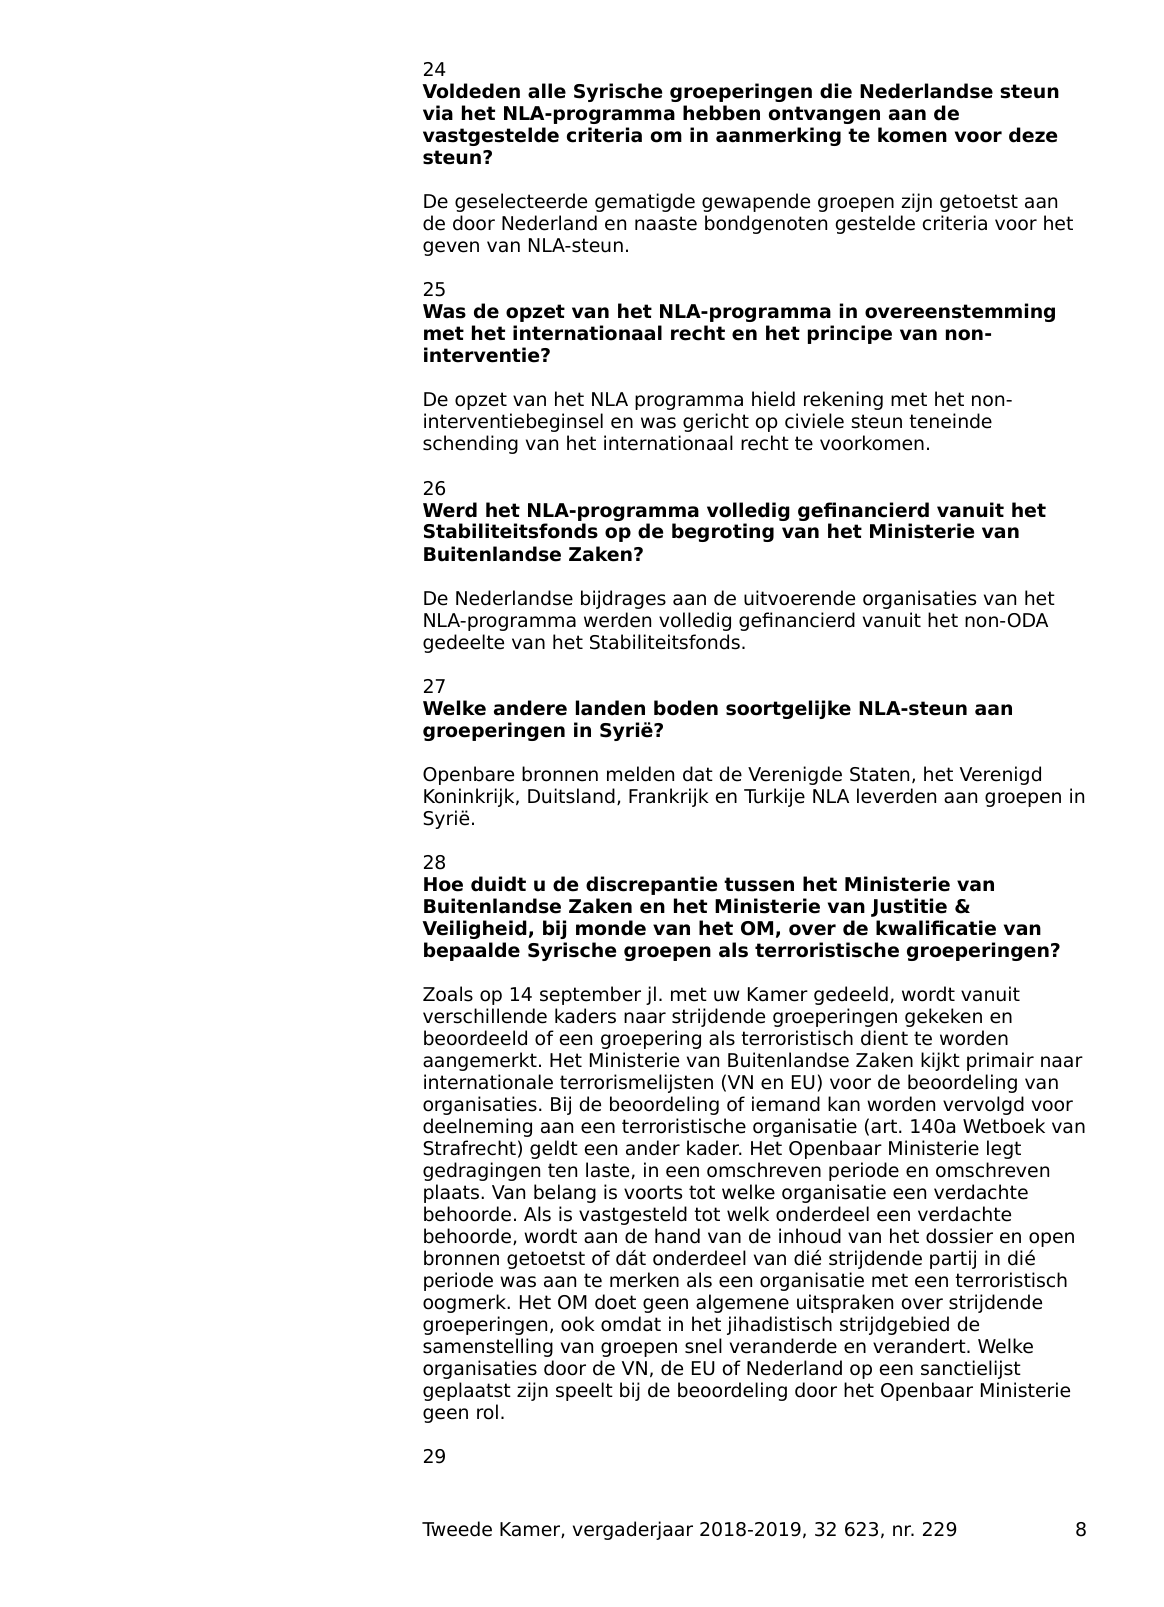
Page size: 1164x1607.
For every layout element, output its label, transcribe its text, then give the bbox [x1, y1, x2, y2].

text Welke andere landen boden soortgelijke NLA-steun aan groeperingen in Syrië? [422, 698, 1087, 742]
text De geselecteerde gematigde gewapende groepen zijn getoetst aan de door Nederland en naaste bondgenoten gestelde criteria voor het geven van NLA-steun. [422, 191, 1087, 257]
text Zoals op 14 september jl. met uw Kamer gedeeld, wordt vanuit verschillende kaders naar strijdende groeperingen gekeken en beoordeeld of een groepering als terroristisch dient te worden aangemerkt. Het Ministerie van Buitenlandse Zaken kijkt primair naar internationale terrorismelijsten (VN en EU) voor de beoordeling van organisaties. Bij de beoordeling of iemand kan worden vervolgd voor deelneming aan een terroristische organisatie (art. 140a Wetboek van Strafrecht) geldt een ander kader. Het Openbaar Ministerie legt gedragingen ten laste, in een omschreven periode en omschreven plaats. Van belang is voorts tot welke organisatie een verdachte behoorde. Als is vastgesteld tot welk onderdeel een verdachte behoorde, wordt aan de hand van de inhoud van het dossier en open bronnen getoetst of dát onderdeel van dié strijdende partij in dié periode was aan te merken als een organisatie met een terroristisch oogmerk. Het OM doet geen algemene uitspraken over strijdende groeperingen, ook omdat in het jihadistisch strijdgebied de samenstelling van groepen snel veranderde en verandert. Welke organisaties door de VN, de EU of Nederland op een sanctielijst geplaatst zijn speelt bij de beoordeling door het Openbaar Ministerie geen rol. [422, 984, 1087, 1424]
text 28 [422, 852, 1087, 874]
text 26 [422, 477, 1087, 499]
text 29 [422, 1446, 1087, 1468]
text Openbare bronnen melden dat de Verenigde Staten, het Verenigd Koninkrijk, Duitsland, Frankrijk en Turkije NLA leverden aan groepen in Syrië. [422, 764, 1087, 830]
text Werd het NLA-programma volledig gefinancierd vanuit het Stabiliteitsfonds op de begroting van het Ministerie van Buitenlandse Zaken? [422, 499, 1087, 565]
text Was de opzet van het NLA-programma in overeenstemming met het internationaal recht en het principe van non-interventie? [422, 301, 1087, 367]
text De opzet van het NLA programma hield rekening met het non-interventiebeginsel en was gericht op civiele steun teneinde schending van het internationaal recht te voorkomen. [422, 389, 1087, 455]
text Hoe duidt u de discrepantie tussen het Ministerie van Buitenlandse Zaken en het Ministerie van Justitie & Veiligheid, bij monde van het OM, over de kwalificatie van bepaalde Syrische groepen als terroristische groeperingen? [422, 874, 1087, 962]
text Voldeden alle Syrische groeperingen die Nederlandse steun via het NLA-programma hebben ontvangen aan de vastgestelde criteria om in aanmerking te komen voor deze steun? [422, 81, 1087, 169]
text 25 [422, 279, 1087, 301]
text De Nederlandse bijdrages aan de uitvoerende organisaties van het NLA-programma werden volledig gefinancierd vanuit het non-ODA gedeelte van het Stabiliteitsfonds. [422, 588, 1087, 653]
text 24 [422, 59, 1087, 81]
text 27 [422, 676, 1087, 698]
